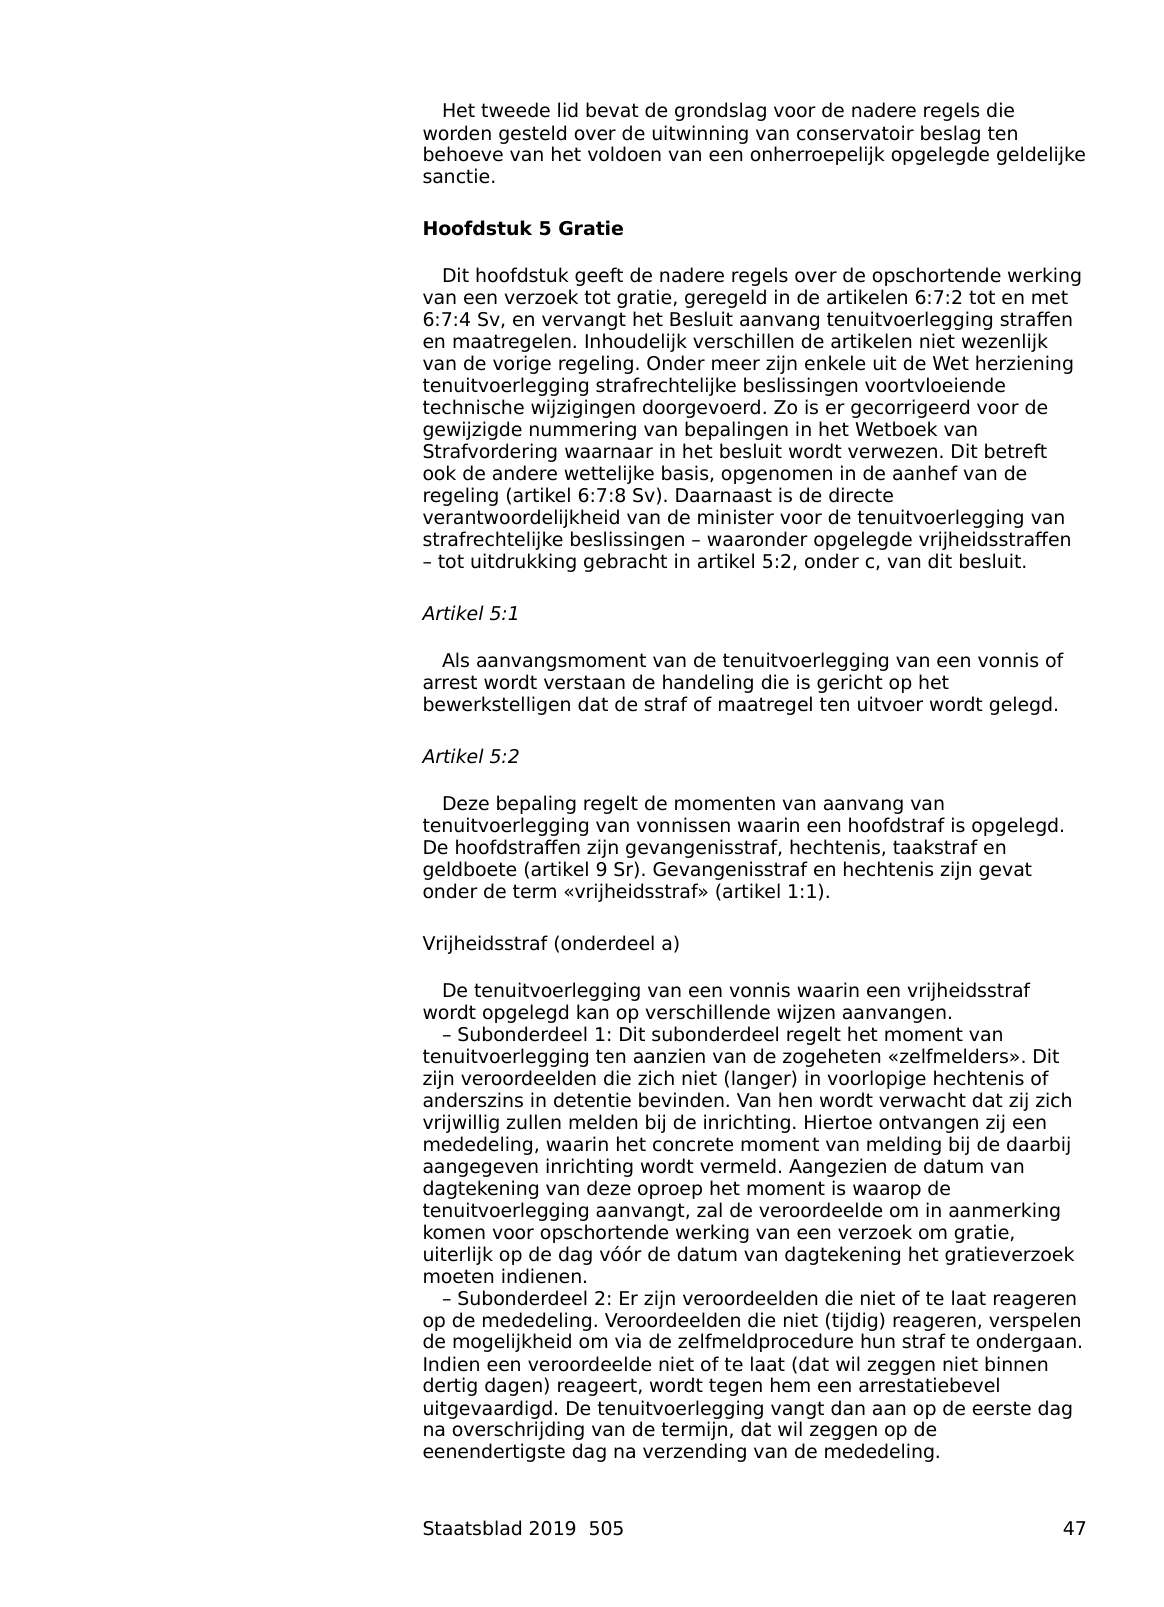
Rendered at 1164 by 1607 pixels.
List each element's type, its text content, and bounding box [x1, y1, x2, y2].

text De tenuitvoerlegging van een vonnis waarin een vrijheidsstraf wordt opgelegd kan op verschillende wijzen aanvangen. [422, 980, 1087, 1024]
text Dit hoofdstuk geeft de nadere regels over de opschortende werking van een verzoek tot gratie, geregeld in de artikelen 6:7:2 tot en met 6:7:4 Sv, en vervangt het Besluit aanvang tenuitvoerlegging straffen en maatregelen. Inhoudelijk verschillen de artikelen niet wezenlijk van de vorige regeling. Onder meer zijn enkele uit de Wet herziening tenuitvoerlegging strafrechtelijke beslissingen voortvloeiende technische wijzigingen doorgevoerd. Zo is er gecorrigeerd voor de gewijzigde nummering van bepalingen in het Wetboek van Strafvordering waarnaar in het besluit wordt verwezen. Dit betreft ook de andere wettelijke basis, opgenomen in de aanhef van de regeling (artikel 6:7:8 Sv). Daarnaast is de directe verantwoordelijkheid van de minister voor de tenuitvoerlegging van strafrechtelijke beslissingen – waaronder opgelegde vrijheidsstraffen – tot uitdrukking gebracht in artikel 5:2, onder c, van dit besluit. [422, 265, 1087, 573]
text Als aanvangsmoment van de tenuitvoerlegging van een vonnis of arrest wordt verstaan de handeling die is gericht op het bewerkstelligen dat de straf of maatregel ten uitvoer wordt gelegd. [422, 650, 1087, 716]
text – Subonderdeel 2: Er zijn veroordeelden die niet of te laat reageren op de mededeling. Veroordeelden die niet (tijdig) reageren, verspelen de mogelijkheid om via de zelfmeldprocedure hun straf te ondergaan. Indien een veroordeelde niet of te laat (dat wil zeggen niet binnen dertig dagen) reageert, wordt tegen hem een arrestatiebevel uitgevaardigd. De tenuitvoerlegging vangt dan aan op de eerste dag na overschrijding van de termijn, dat wil zeggen op de eenendertigste dag na verzending van de mededeling. [422, 1287, 1087, 1463]
subtitle Artikel 5:1 [422, 603, 1087, 625]
subtitle Vrijheidsstraf (onderdeel a) [422, 933, 1087, 955]
text Het tweede lid bevat de grondslag voor de nadere regels die worden gesteld over de uitwinning van conservatoir beslag ten behoeve van het voldoen van een onherroepelijk opgelegde geldelijke sanctie. [422, 100, 1087, 188]
text – Subonderdeel 1: Dit subonderdeel regelt het moment van tenuitvoerlegging ten aanzien van de zogeheten «zelfmelders». Dit zijn veroordeelden die zich niet (langer) in voorlopige hechtenis of anderszins in detentie bevinden. Van hen wordt verwacht dat zij zich vrijwillig zullen melden bij de inrichting. Hiertoe ontvangen zij een mededeling, waarin het concrete moment van melding bij de daarbij aangegeven inrichting wordt vermeld. Aangezien de datum van dagtekening van deze oproep het moment is waarop de tenuitvoerlegging aanvangt, zal de veroordeelde om in aanmerking komen voor opschortende werking van een verzoek om gratie, uiterlijk op de dag vóór de datum van dagtekening het gratieverzoek moeten indienen. [422, 1024, 1087, 1287]
text Deze bepaling regelt de momenten van aanvang van tenuitvoerlegging van vonnissen waarin een hoofdstraf is opgelegd. De hoofdstraffen zijn gevangenisstraf, hechtenis, taakstraf en geldboete (artikel 9 Sr). Gevangenisstraf en hechtenis zijn gevat onder de term «vrijheidsstraf» (artikel 1:1). [422, 793, 1087, 903]
subtitle Hoofdstuk 5 Gratie [422, 218, 1087, 240]
subtitle Artikel 5:2 [422, 746, 1087, 768]
